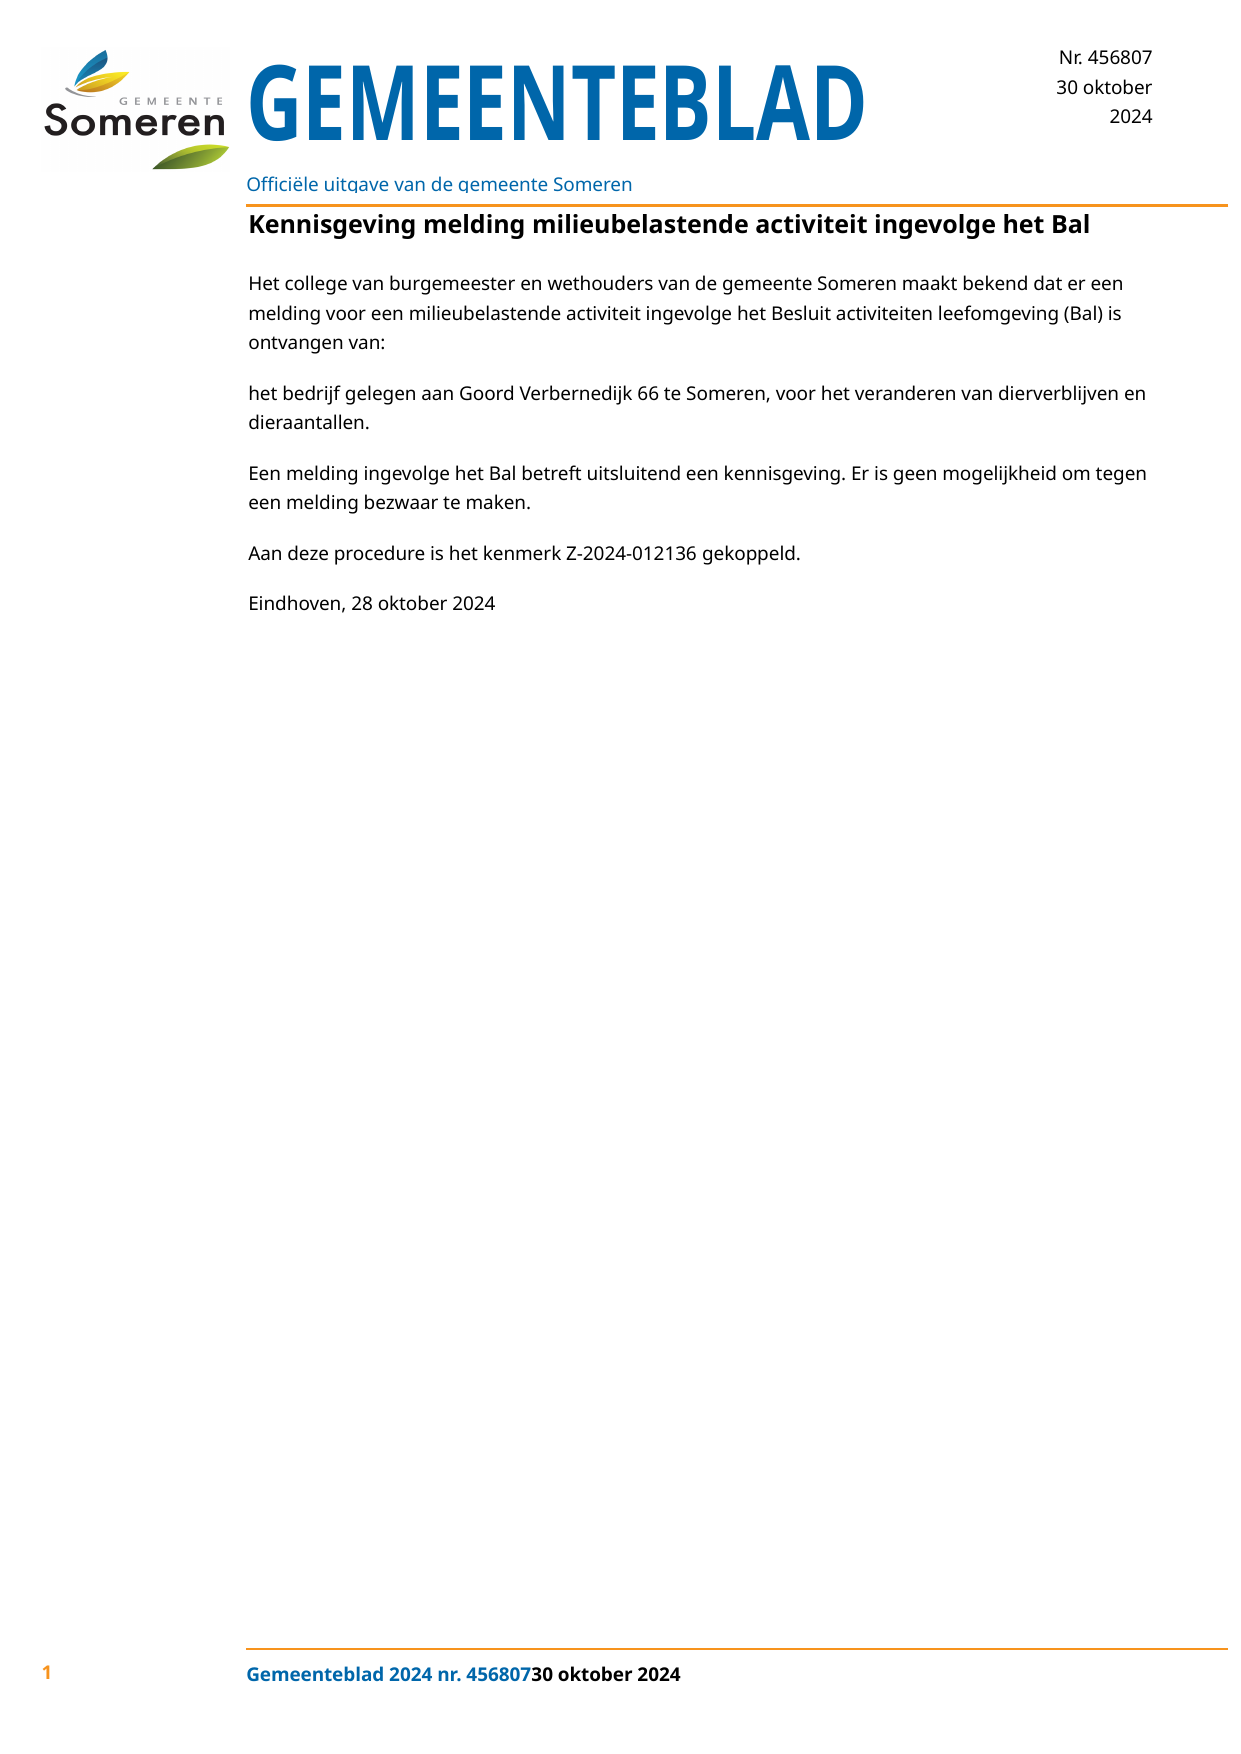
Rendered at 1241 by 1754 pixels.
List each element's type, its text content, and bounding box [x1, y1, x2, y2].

picture [41, 47, 231, 172]
text Het college van burgemeester en wethouders van de gemeente Someren maakt bekend dat er een melding voor een milieubelastende activiteit ingevolge het Besluit activiteiten leefomgeving (Bal) is ontvangen van: [248, 270, 1152, 355]
text het bedrijf gelegen aan Goord Verbernedijk 66 te Someren, voor het veranderen van dierverblijven en dieraantallen. [248, 380, 1152, 435]
text Aan deze procedure is het kenmerk Z-2024-012136 gekoppeld. [248, 540, 1152, 566]
text Eindhoven, 28 oktober 2024 [248, 590, 1152, 616]
text Kennisgeving melding milieubelastende activiteit ingevolge het Bal [248, 207, 1152, 241]
text Een melding ingevolge het Bal betreft uitsluitend een kennisgeving. Er is geen mogelijkheid om tegen een melding bezwaar te maken. [248, 460, 1152, 515]
